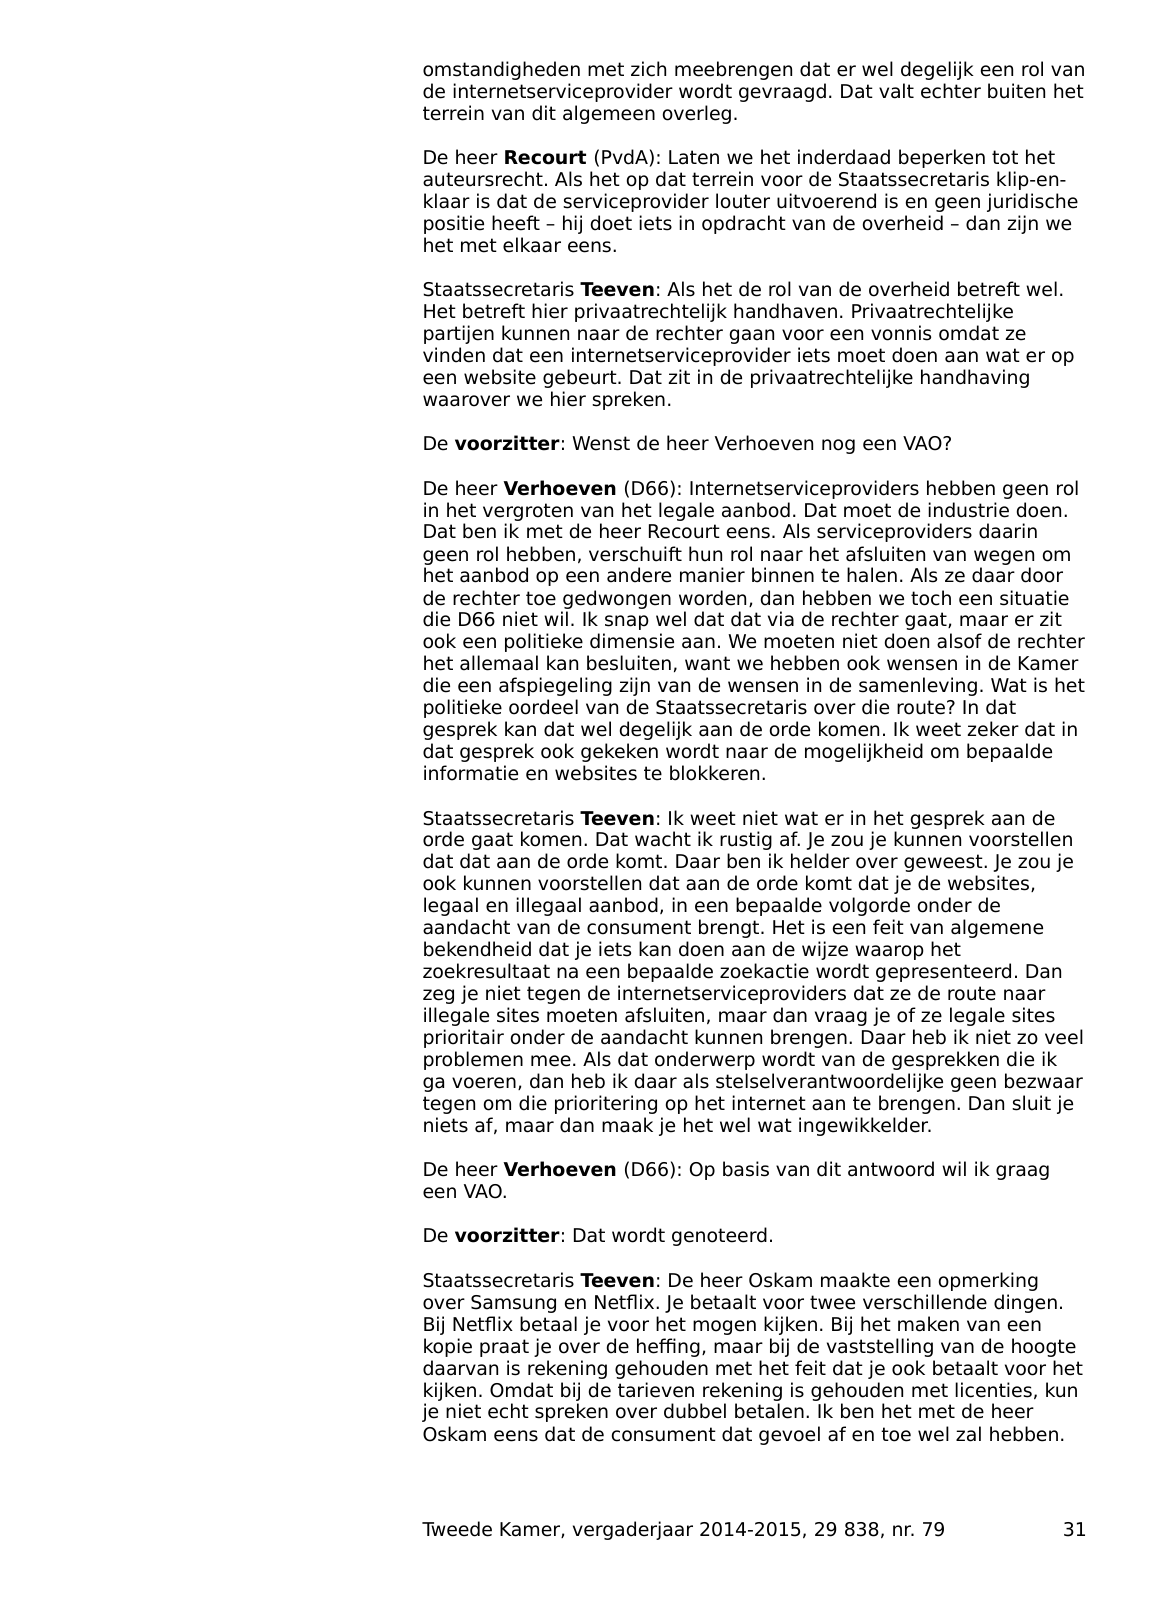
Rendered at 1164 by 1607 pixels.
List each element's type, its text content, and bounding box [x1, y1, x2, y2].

text De heer Recourt (PvdA): Laten we het inderdaad beperken tot het auteursrecht. Als het op dat terrein voor de Staatssecretaris klip-en-klaar is dat de serviceprovider louter uitvoerend is en geen juridische positie heeft – hij doet iets in opdracht van de overheid – dan zijn we het met elkaar eens. [422, 147, 1087, 257]
text De voorzitter: Dat wordt genoteerd. [422, 1225, 1087, 1247]
text De voorzitter: Wenst de heer Verhoeven nog een VAO? [422, 433, 1087, 455]
text omstandigheden met zich meebrengen dat er wel degelijk een rol van de internetserviceprovider wordt gevraagd. Dat valt echter buiten het terrein van dit algemeen overleg. [422, 59, 1087, 125]
text De heer Verhoeven (D66): Op basis van dit antwoord wil ik graag een VAO. [422, 1159, 1087, 1203]
text De heer Verhoeven (D66): Internetserviceproviders hebben geen rol in het vergroten van het legale aanbod. Dat moet de industrie doen. Dat ben ik met de heer Recourt eens. Als serviceproviders daarin geen rol hebben, verschuift hun rol naar het afsluiten van wegen om het aanbod op een andere manier binnen te halen. Als ze daar door de rechter toe gedwongen worden, dan hebben we toch een situatie die D66 niet wil. Ik snap wel dat dat via de rechter gaat, maar er zit ook een politieke dimensie aan. We moeten niet doen alsof de rechter het allemaal kan besluiten, want we hebben ook wensen in de Kamer die een afspiegeling zijn van de wensen in de samenleving. Wat is het politieke oordeel van de Staatssecretaris over die route? In dat gesprek kan dat wel degelijk aan de orde komen. Ik weet zeker dat in dat gesprek ook gekeken wordt naar de mogelijkheid om bepaalde informatie en websites te blokkeren. [422, 477, 1087, 785]
text Staatssecretaris Teeven: Ik weet niet wat er in het gesprek aan de orde gaat komen. Dat wacht ik rustig af. Je zou je kunnen voorstellen dat dat aan de orde komt. Daar ben ik helder over geweest. Je zou je ook kunnen voorstellen dat aan de orde komt dat je de websites, legaal en illegaal aanbod, in een bepaalde volgorde onder de aandacht van de consument brengt. Het is een feit van algemene bekendheid dat je iets kan doen aan de wijze waarop het zoekresultaat na een bepaalde zoekactie wordt gepresenteerd. Dan zeg je niet tegen de internetserviceproviders dat ze de route naar illegale sites moeten afsluiten, maar dan vraag je of ze legale sites prioritair onder de aandacht kunnen brengen. Daar heb ik niet zo veel problemen mee. Als dat onderwerp wordt van de gesprekken die ik ga voeren, dan heb ik daar als stelselverantwoordelijke geen bezwaar tegen om die prioritering op het internet aan te brengen. Dan sluit je niets af, maar dan maak je het wel wat ingewikkelder. [422, 807, 1087, 1137]
text Staatssecretaris Teeven: Als het de rol van de overheid betreft wel. Het betreft hier privaatrechtelijk handhaven. Privaatrechtelijke partijen kunnen naar de rechter gaan voor een vonnis omdat ze vinden dat een internetserviceprovider iets moet doen aan wat er op een website gebeurt. Dat zit in de privaatrechtelijke handhaving waarover we hier spreken. [422, 279, 1087, 411]
text Staatssecretaris Teeven: De heer Oskam maakte een opmerking over Samsung en Netflix. Je betaalt voor twee verschillende dingen. Bij Netflix betaal je voor het mogen kijken. Bij het maken van een kopie praat je over de heffing, maar bij de vaststelling van de hoogte daarvan is rekening gehouden met het feit dat je ook betaalt voor het kijken. Omdat bij de tarieven rekening is gehouden met licenties, kun je niet echt spreken over dubbel betalen. Ik ben het met de heer Oskam eens dat de consument dat gevoel af en toe wel zal hebben. [422, 1269, 1087, 1445]
